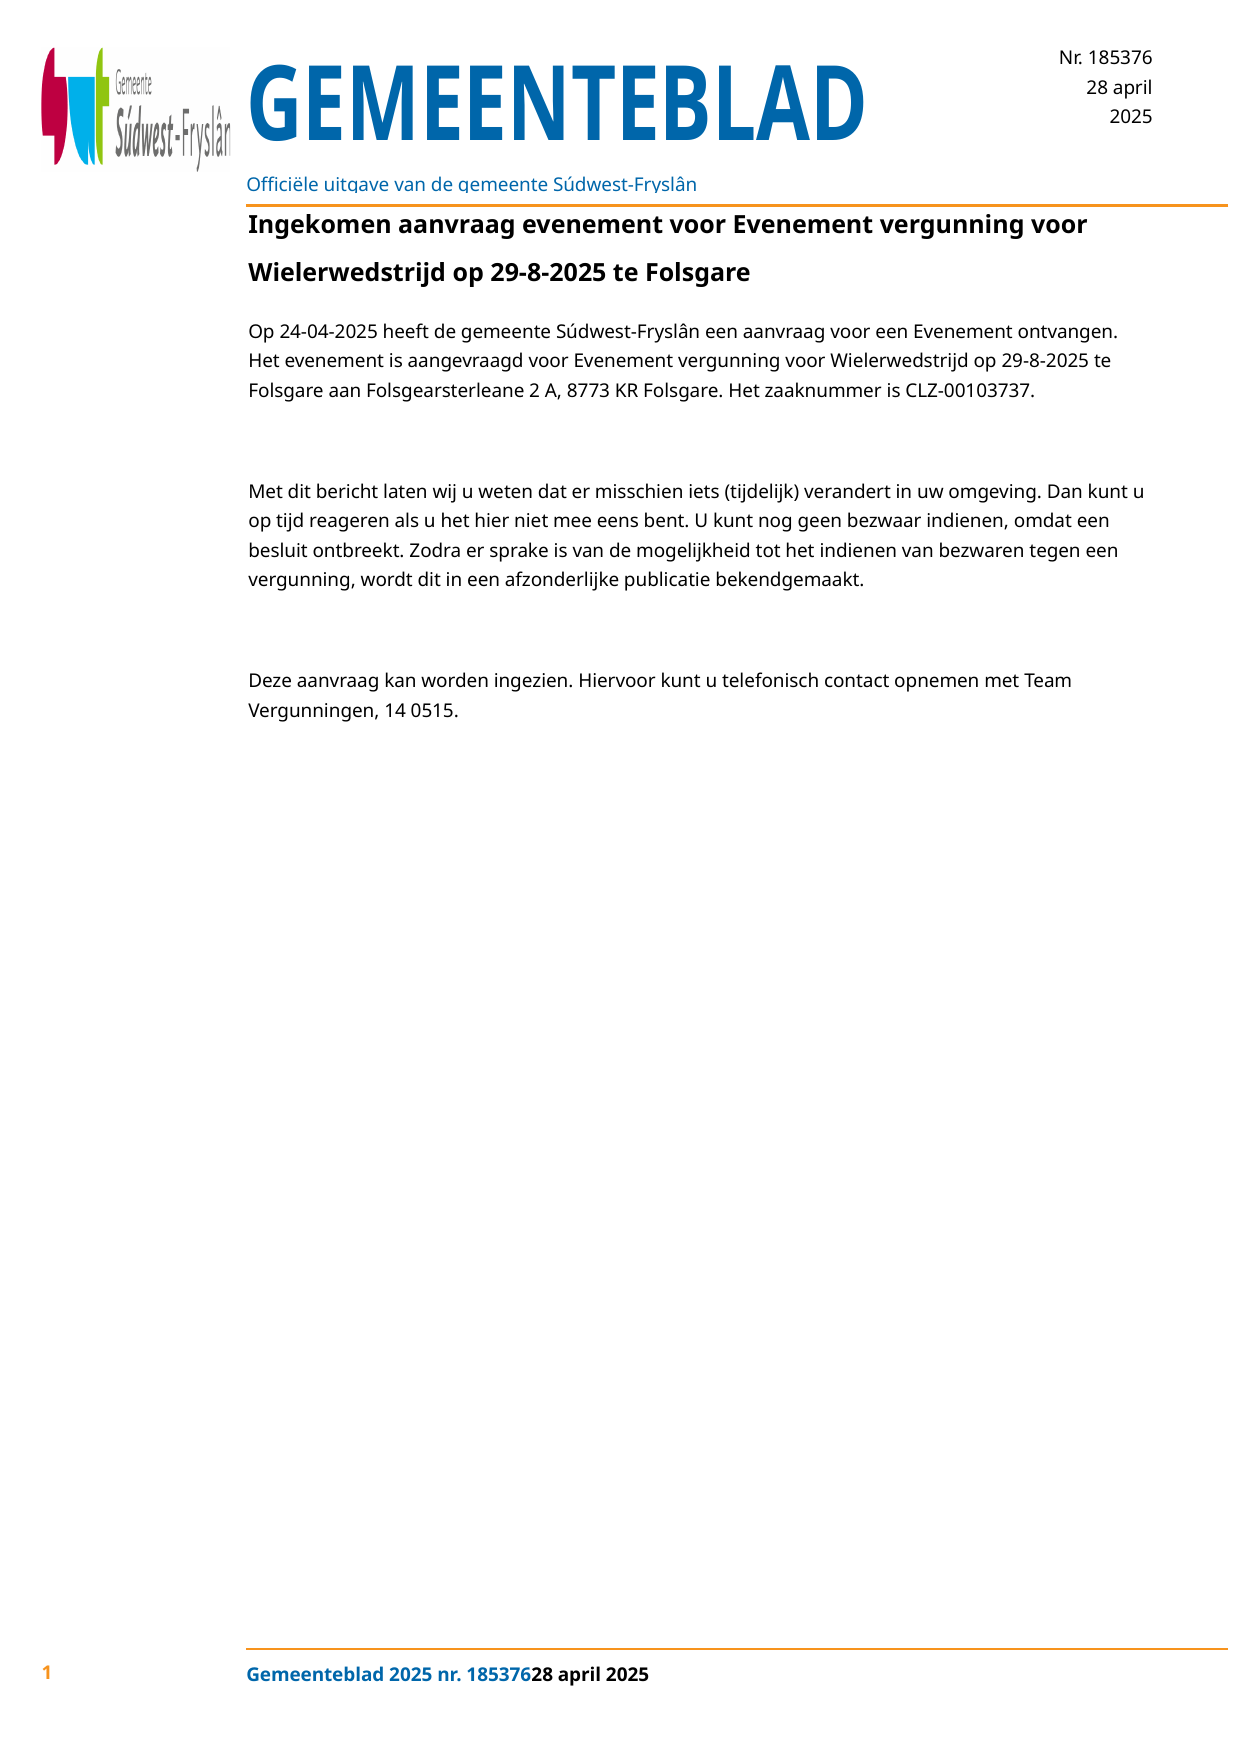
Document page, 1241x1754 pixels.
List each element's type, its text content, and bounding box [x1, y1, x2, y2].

picture [41, 47, 231, 172]
text Deze aanvraag kan worden ingezien. Hiervoor kunt u telefonisch contact opnemen met Team Vergunningen, 14 0515. [248, 667, 1152, 723]
text Ingekomen aanvraag evenement voor Evenement vergunning voor Wielerwedstrijd op 29-8-2025 te Folsgare [248, 207, 1152, 288]
text Op 24-04-2025 heeft de gemeente Súdwest-Fryslân een aanvraag voor een Evenement ontvangen. Het evenement is aangevraagd voor Evenement vergunning voor Wielerwedstrijd op 29-8-2025 te Folsgare aan Folsgearsterleane 2 A, 8773 KR Folsgare. Het zaaknummer is CLZ-00103737. [248, 318, 1152, 403]
text Met dit bericht laten wij u weten dat er misschien iets (tijdelijk) verandert in uw omgeving. Dan kunt u op tijd reageren als u het hier niet mee eens bent. U kunt nog geen bezwaar indienen, omdat een besluit ontbreekt. Zodra er sprake is van de mogelijkheid tot het indienen van bezwaren tegen een vergunning, wordt dit in een afzonderlijke publicatie bekendgemaakt. [248, 478, 1152, 592]
